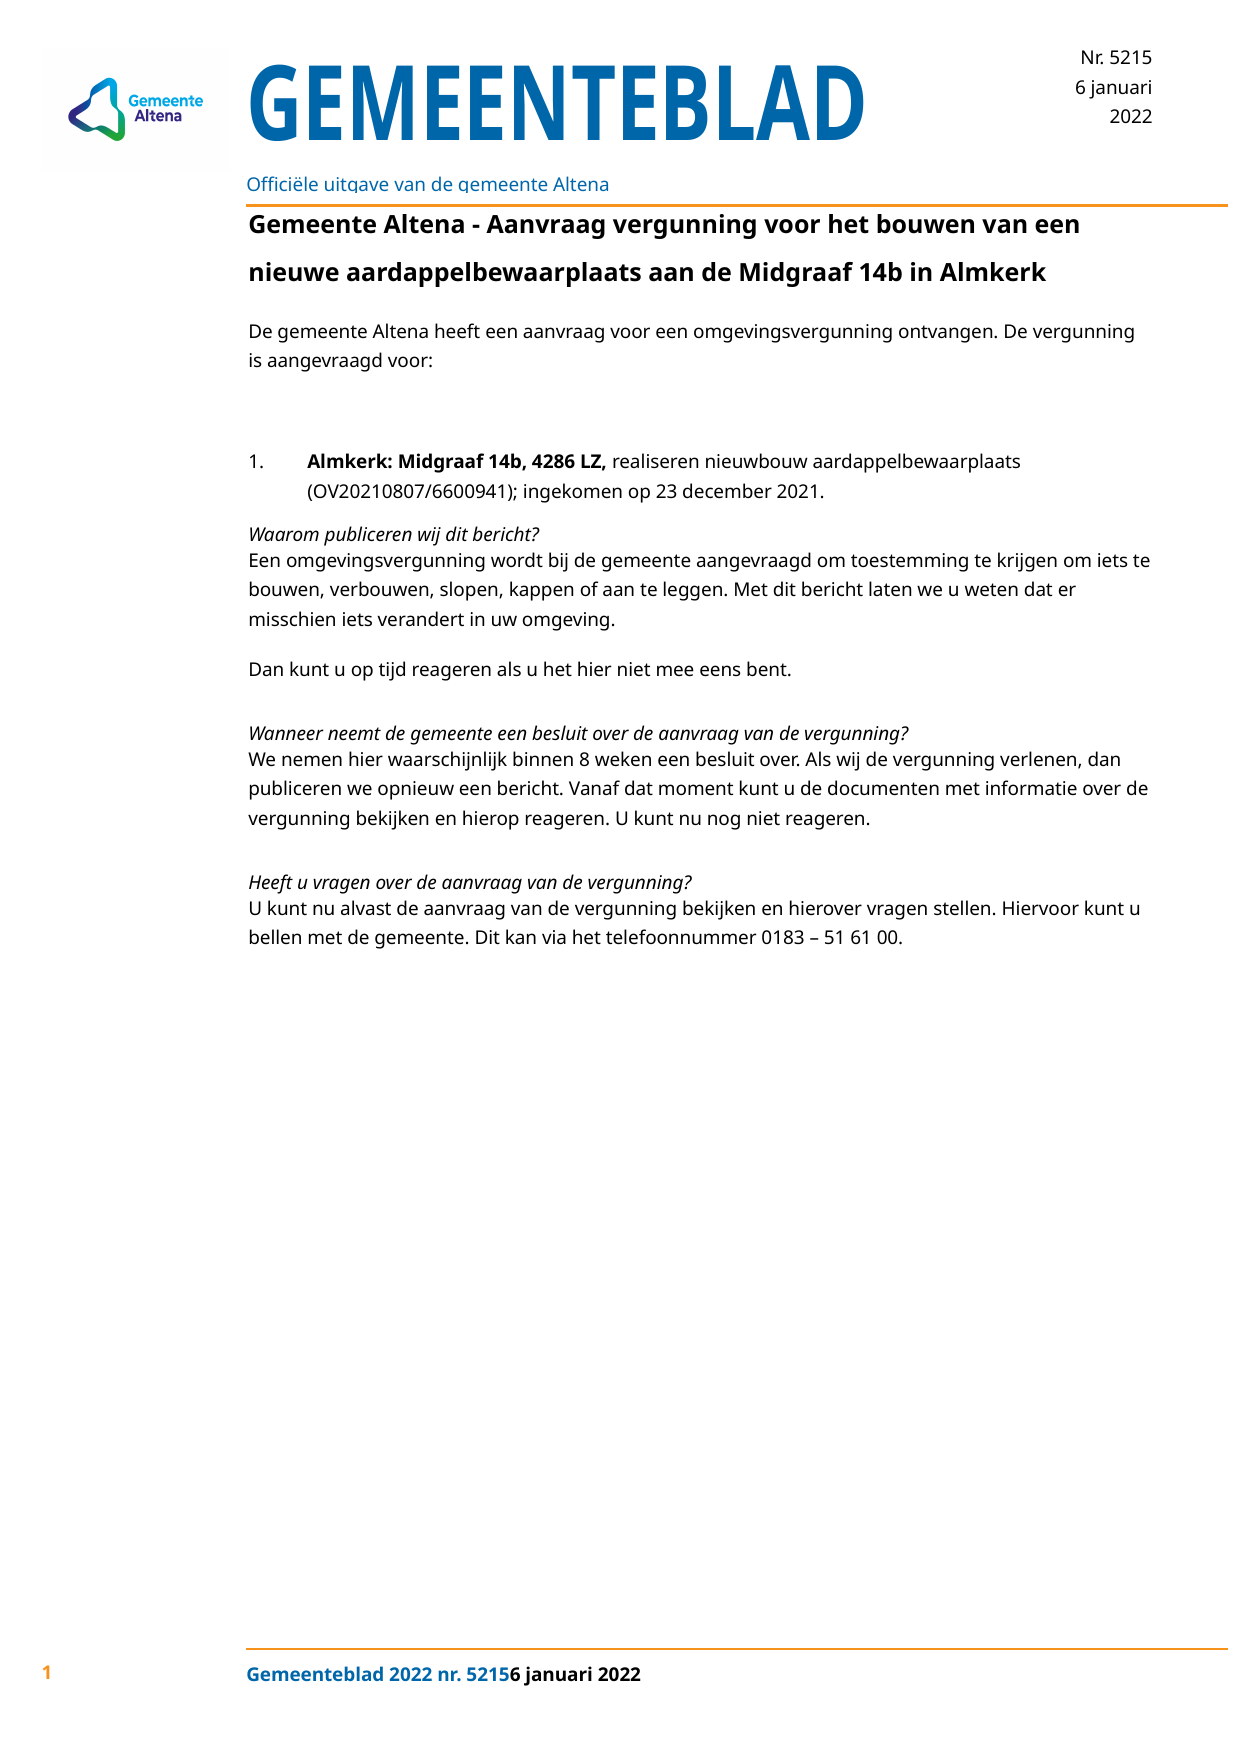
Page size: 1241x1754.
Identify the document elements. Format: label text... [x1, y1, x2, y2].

text Gemeente Altena - Aanvraag vergunning voor het bouwen van een nieuwe aardappelbewaarplaats aan de Midgraaf 14b in Almkerk [248, 207, 1152, 288]
text U kunt nu alvast de aanvraag van de vergunning bekijken en hierover vragen stellen. Hiervoor kunt u bellen met de gemeente. Dit kan via het telefoonnummer 0183 – 51 61 00. [248, 895, 1152, 950]
text Heeft u vragen over de aanvraag van de vergunning? [248, 869, 1152, 895]
text Waarom publiceren wij dit bericht? [248, 521, 1152, 547]
text De gemeente Altena heeft een aanvraag voor een omgevingsvergunning ontvangen. De vergunning is aangevraagd voor: [248, 318, 1152, 373]
picture [41, 47, 231, 172]
text Wanneer neemt de gemeente een besluit over de aanvraag van de vergunning? [248, 720, 1152, 746]
text Dan kunt u op tijd reageren als u het hier niet mee eens bent. [248, 656, 1152, 682]
text We nemen hier waarschijnlijk binnen 8 weken een besluit over. Als wij de vergunning verlenen, dan publiceren we opnieuw een bericht. Vanaf dat moment kunt u de documenten met informatie over de vergunning bekijken en hierop reageren. U kunt nu nog niet reageren. [248, 746, 1152, 831]
list Almkerk: Midgraaf 14b, 4286 LZ, realiseren nieuwbouw aardappelbewaarplaats (OV20210807/6600941); ingekomen op 23 december 2021. [248, 448, 1152, 504]
text Een omgevingsvergunning wordt bij de gemeente aangevraagd om toestemming te krijgen om iets te bouwen, verbouwen, slopen, kappen of aan te leggen. Met dit bericht laten we u weten dat er misschien iets verandert in uw omgeving. [248, 547, 1152, 632]
